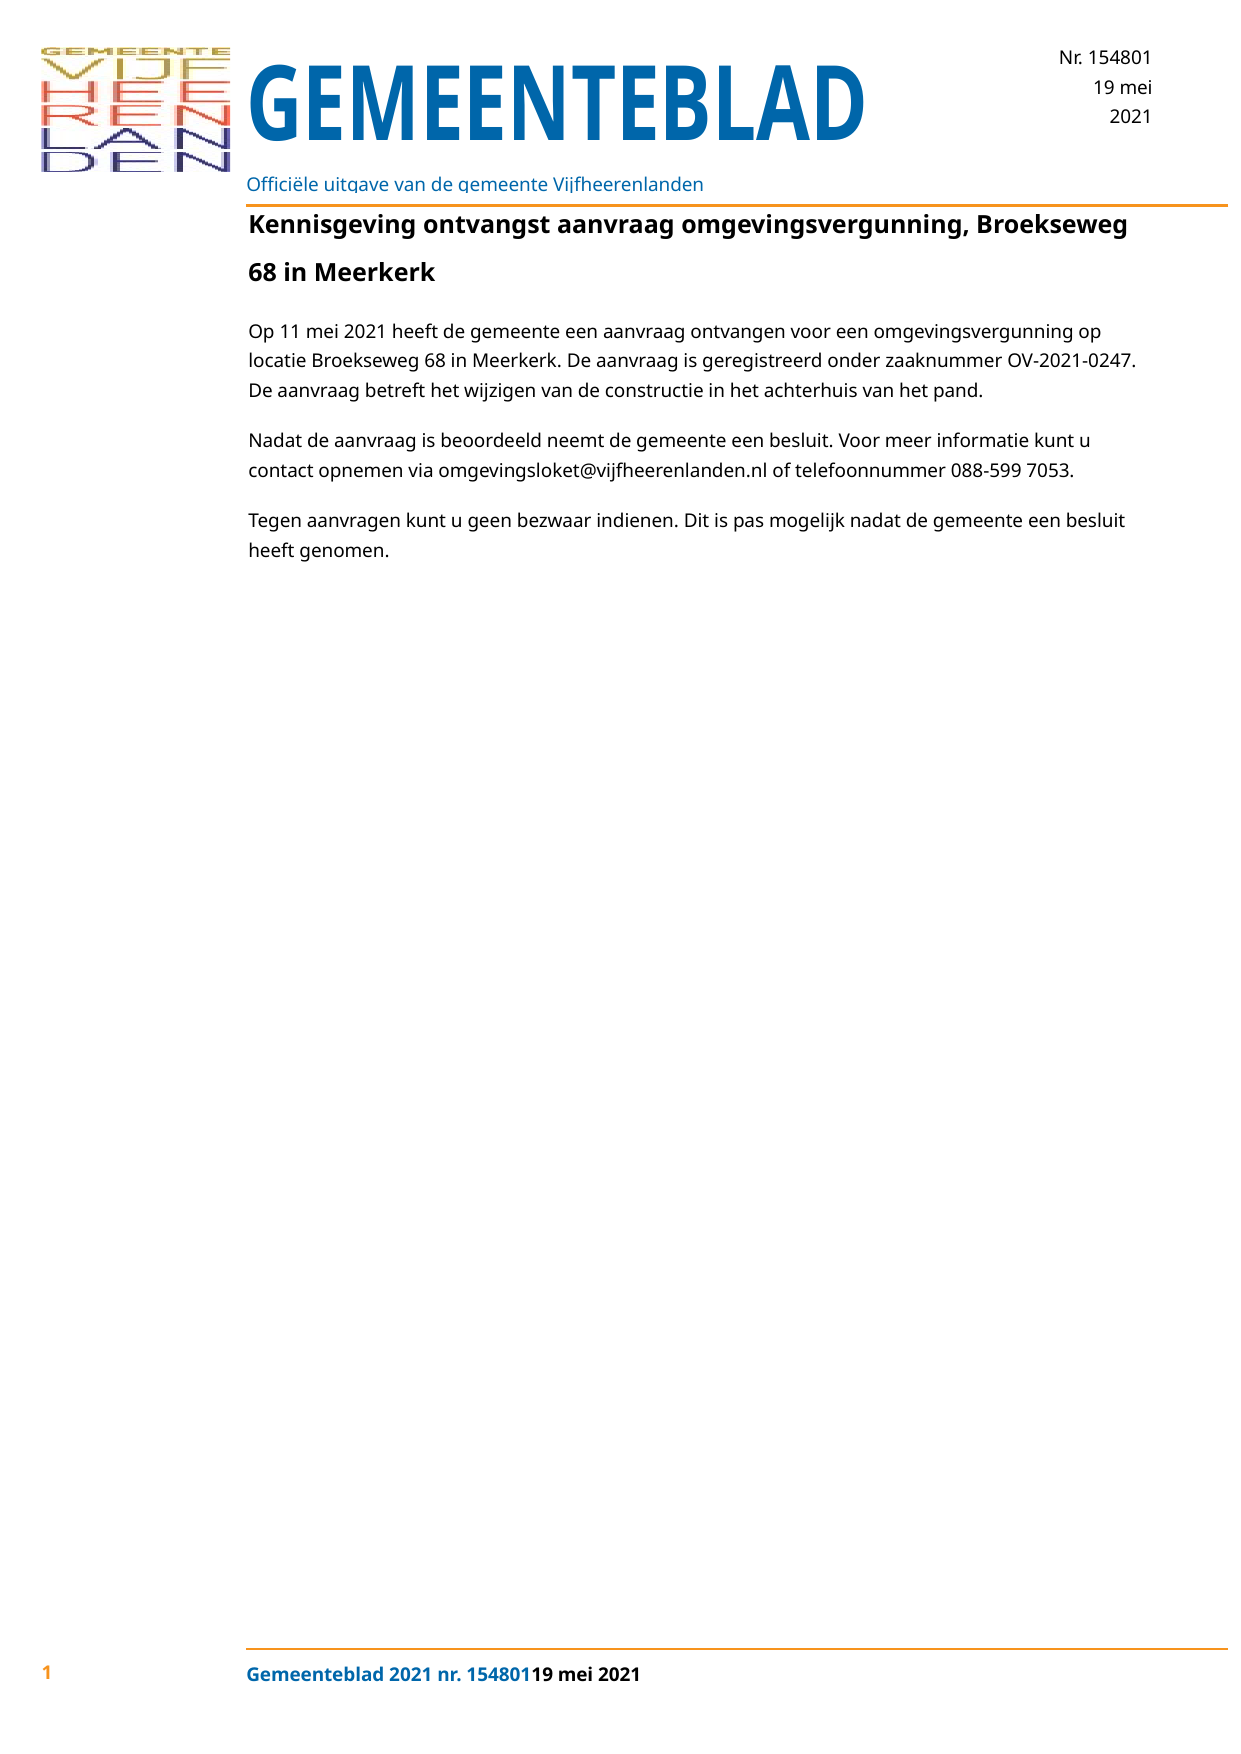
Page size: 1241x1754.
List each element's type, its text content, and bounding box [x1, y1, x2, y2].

text Op 11 mei 2021 heeft de gemeente een aanvraag ontvangen voor een omgevingsvergunning op locatie Broekseweg 68 in Meerkerk. De aanvraag is geregistreerd onder zaaknummer OV-2021-0247. De aanvraag betreft het wijzigen van de constructie in het achterhuis van het pand. [248, 318, 1152, 403]
picture [41, 47, 231, 172]
text Nadat de aanvraag is beoordeeld neemt de gemeente een besluit. Voor meer informatie kunt u contact opnemen via omgevingsloket@vijfheerenlanden.nl of telefoonnummer 088-599 7053. [248, 427, 1152, 483]
text Kennisgeving ontvangst aanvraag omgevingsvergunning, Broekseweg 68 in Meerkerk [248, 207, 1152, 288]
text Tegen aanvragen kunt u geen bezwaar indienen. Dit is pas mogelijk nadat de gemeente een besluit heeft genomen. [248, 507, 1152, 563]
